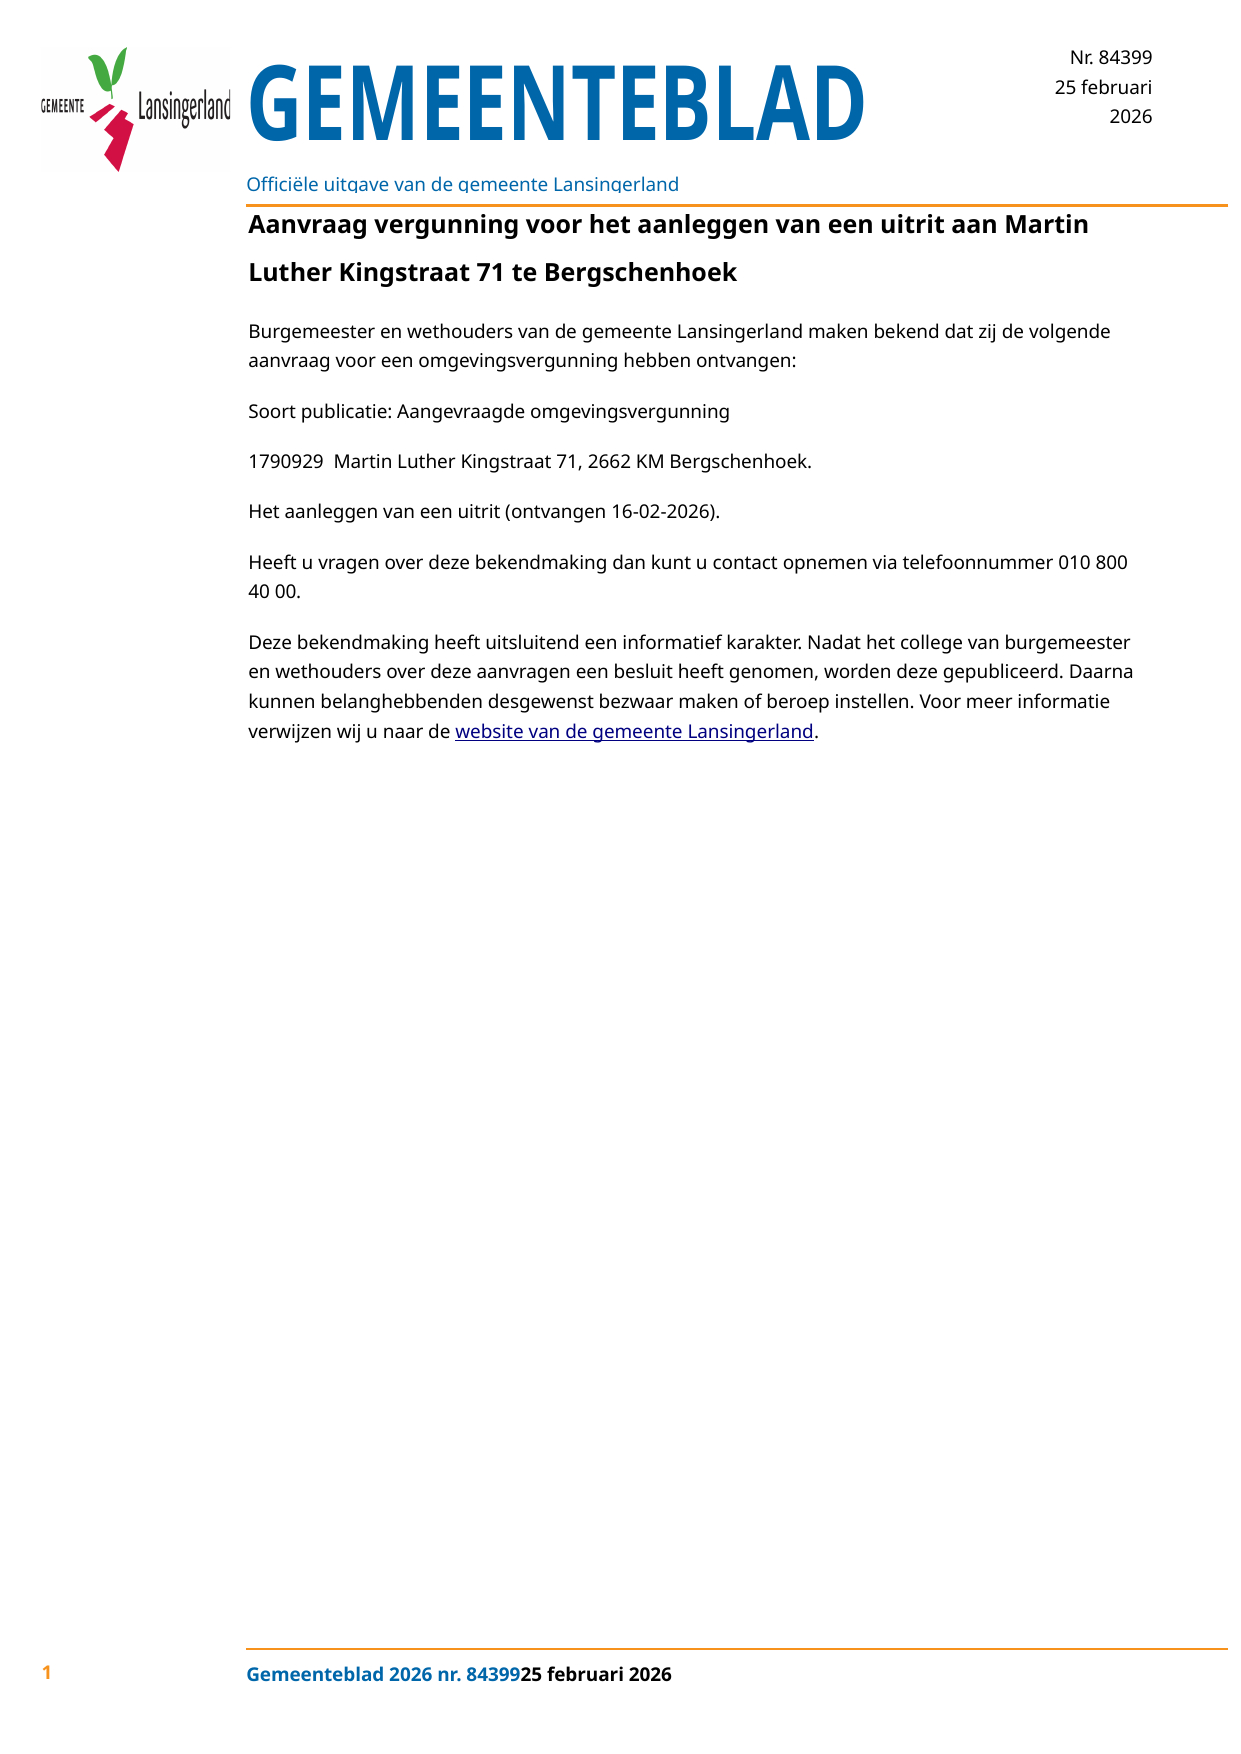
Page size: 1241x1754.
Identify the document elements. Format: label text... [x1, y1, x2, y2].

text Het aanleggen van een uitrit (ontvangen 16-02-2026). [248, 499, 1152, 524]
text Aanvraag vergunning voor het aanleggen van een uitrit aan Martin Luther Kingstraat 71 te Bergschenhoek [248, 207, 1152, 288]
text Burgemeester en wethouders van de gemeente Lansingerland maken bekend dat zij de volgende aanvraag voor een omgevingsvergunning hebben ontvangen: [248, 318, 1152, 373]
text 1790929 Martin Luther Kingstraat 71, 2662 KM Bergschenhoek. [248, 448, 1152, 474]
picture [41, 47, 231, 172]
text Soort publicatie: Aangevraagde omgevingsvergunning [248, 398, 1152, 424]
text Heeft u vragen over deze bekendmaking dan kunt u contact opnemen via telefoonnummer 010 800 40 00. [248, 549, 1152, 604]
text Deze bekendmaking heeft uitsluitend een informatief karakter. Nadat het college van burgemeester en wethouders over deze aanvragen een besluit heeft genomen, worden deze gepubliceerd. Daarna kunnen belanghebbenden desgewenst bezwaar maken of beroep instellen. Voor meer informatie verwijzen wij u naar de website van de gemeente Lansingerland. [248, 629, 1152, 744]
